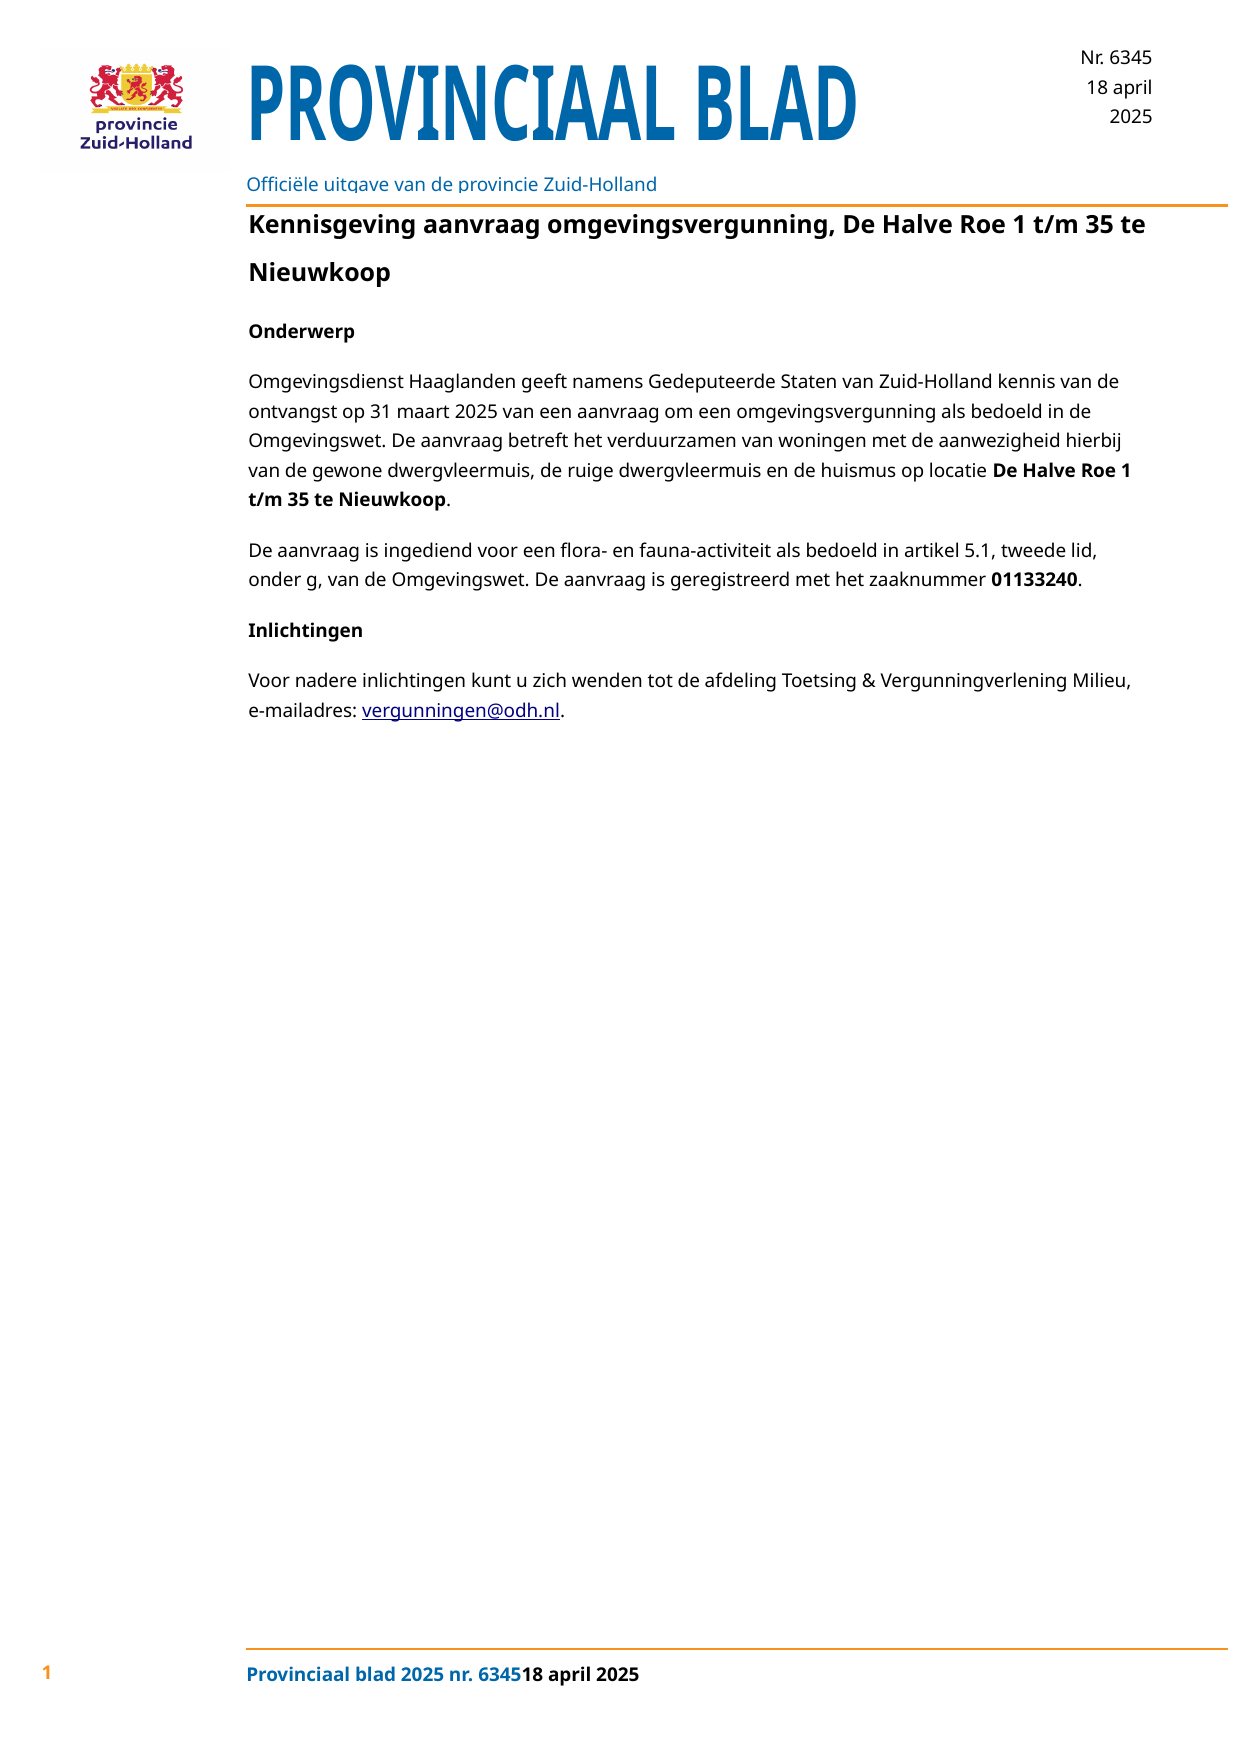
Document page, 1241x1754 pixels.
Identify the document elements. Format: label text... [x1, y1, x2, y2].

text Voor nadere inlichtingen kunt u zich wenden tot de afdeling Toetsing & Vergunningverlening Milieu, e-mailadres: vergunningen@odh.nl. [248, 667, 1152, 723]
text Kennisgeving aanvraag omgevingsvergunning, De Halve Roe 1 t/m 35 te Nieuwkoop [248, 207, 1152, 288]
text De aanvraag is ingediend voor een flora- en fauna-activiteit als bedoeld in artikel 5.1, tweede lid, onder g, van de Omgevingswet. De aanvraag is geregistreerd met het zaaknummer 01133240. [248, 537, 1152, 592]
text Inlichtingen [248, 617, 1152, 643]
text Onderwerp [248, 318, 1152, 344]
text Omgevingsdienst Haaglanden geeft namens Gedeputeerde Staten van Zuid-Holland kennis van de ontvangst op 31 maart 2025 van een aanvraag om een omgevingsvergunning als bedoeld in de Omgevingswet. De aanvraag betreft het verduurzamen van woningen met de aanwezigheid hierbij van de gewone dwergvleermuis, de ruige dwergvleermuis en de huismus op locatie De Halve Roe 1 t/m 35 te Nieuwkoop. [248, 368, 1152, 512]
picture [41, 47, 231, 172]
